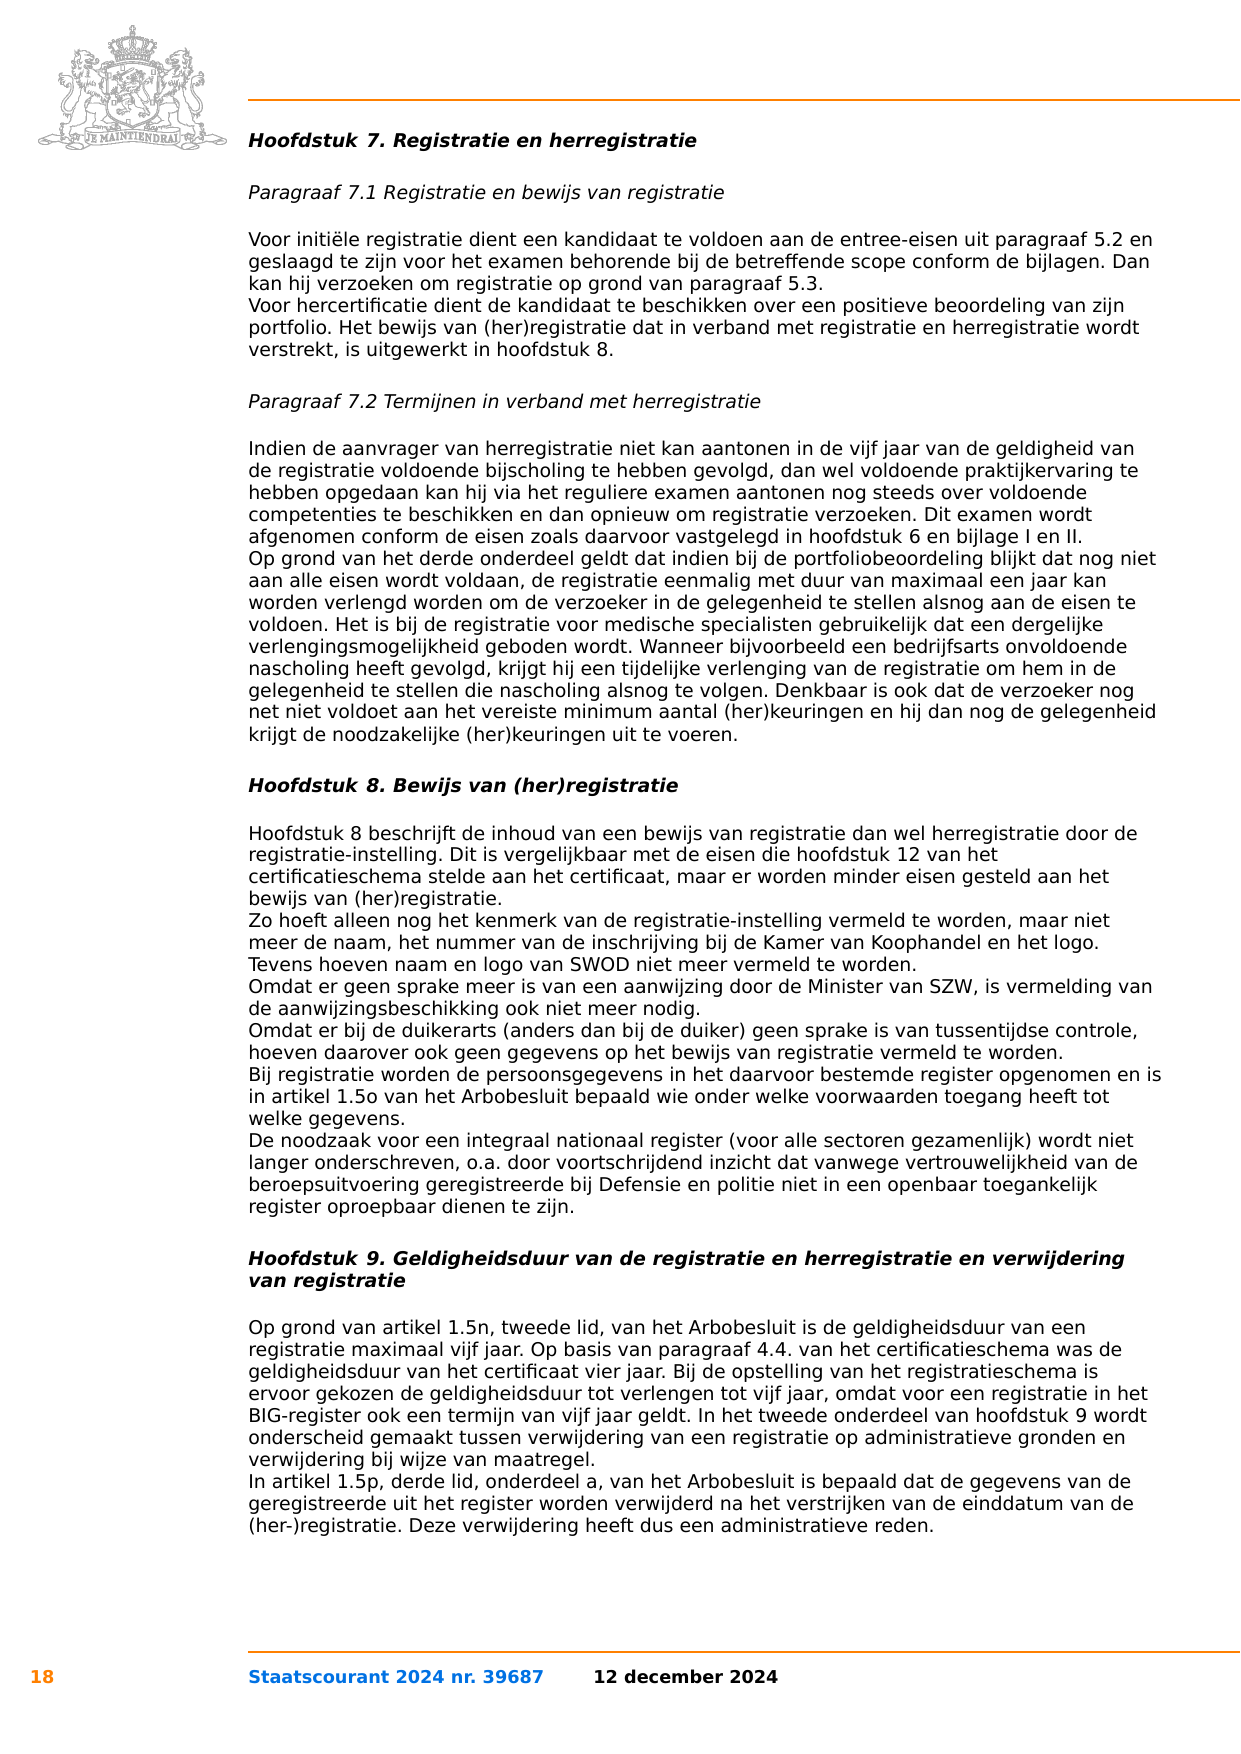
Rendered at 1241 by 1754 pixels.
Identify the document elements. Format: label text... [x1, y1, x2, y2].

text Indien de aanvrager van herregistratie niet kan aantonen in de vijf jaar van de geldigheid van de registratie voldoende bijscholing te hebben gevolgd, dan wel voldoende praktijkervaring te hebben opgedaan kan hij via het reguliere examen aantonen nog steeds over voldoende competenties te beschikken en dan opnieuw om registratie verzoeken. Dit examen wordt afgenomen conform de eisen zoals daarvoor vastgelegd in hoofdstuk 6 en bijlage I en II. [248, 438, 1163, 548]
subtitle Hoofdstuk 7. Registratie en herregistratie [248, 130, 1163, 152]
text Omdat er bij de duikerarts (anders dan bij de duiker) geen sprake is van tussentijdse controle, hoeven daarover ook geen gegevens op het bewijs van registratie vermeld te worden. [248, 1020, 1163, 1064]
subtitle Paragraaf 7.1 Registratie en bewijs van registratie [248, 182, 1163, 204]
text Zo hoeft alleen nog het kenmerk van de registratie-instelling vermeld te worden, maar niet meer de naam, het nummer van de inschrijving bij de Kamer van Koophandel en het logo. [248, 910, 1163, 954]
text Voor initiële registratie dient een kandidaat te voldoen aan de entree-eisen uit paragraaf 5.2 en geslaagd te zijn voor het examen behorende bij de betreffende scope conform de bijlagen. Dan kan hij verzoeken om registratie op grond van paragraaf 5.3. [248, 229, 1163, 295]
subtitle Hoofdstuk 9. Geldigheidsduur van de registratie en herregistratie en verwijdering van registratie [248, 1248, 1163, 1292]
text Voor hercertificatie dient de kandidaat te beschikken over een positieve beoordeling van zijn portfolio. Het bewijs van (her)registratie dat in verband met registratie en herregistratie wordt verstrekt, is uitgewerkt in hoofdstuk 8. [248, 295, 1163, 361]
text Omdat er geen sprake meer is van een aanwijzing door de Minister van SZW, is vermelding van de aanwijzingsbeschikking ook niet meer nodig. [248, 976, 1163, 1020]
text De noodzaak voor een integraal nationaal register (voor alle sectoren gezamenlijk) wordt niet langer onderschreven, o.a. door voortschrijdend inzicht dat vanwege vertrouwelijkheid van de beroepsuitvoering geregistreerde bij Defensie en politie niet in een openbaar toegankelijk register oproepbaar dienen te zijn. [248, 1130, 1163, 1218]
text Hoofdstuk 8 beschrijft de inhoud van een bewijs van registratie dan wel herregistratie door de registratie-instelling. Dit is vergelijkbaar met de eisen die hoofdstuk 12 van het certificatieschema stelde aan het certificaat, maar er worden minder eisen gesteld aan het bewijs van (her)registratie. [248, 822, 1163, 910]
text Bij registratie worden de persoonsgegevens in het daarvoor bestemde register opgenomen en is in artikel 1.5o van het Arbobesluit bepaald wie onder welke voorwaarden toegang heeft tot welke gegevens. [248, 1064, 1163, 1130]
subtitle Hoofdstuk 8. Bewijs van (her)registratie [248, 775, 1163, 797]
text Op grond van het derde onderdeel geldt dat indien bij de portfoliobeoordeling blijkt dat nog niet aan alle eisen wordt voldaan, de registratie eenmalig met duur van maximaal een jaar kan worden verlengd worden om de verzoeker in de gelegenheid te stellen alsnog aan de eisen te voldoen. Het is bij de registratie voor medische specialisten gebruikelijk dat een dergelijke verlengingsmogelijkheid geboden wordt. Wanneer bijvoorbeeld een bedrijfsarts onvoldoende nascholing heeft gevolgd, krijgt hij een tijdelijke verlenging van de registratie om hem in de gelegenheid te stellen die nascholing alsnog te volgen. Denkbaar is ook dat de verzoeker nog net niet voldoet aan het vereiste minimum aantal (her)keuringen en hij dan nog de gelegenheid krijgt de noodzakelijke (her)keuringen uit te voeren. [248, 548, 1163, 745]
text In artikel 1.5p, derde lid, onderdeel a, van het Arbobesluit is bepaald dat de gegevens van de geregistreerde uit het register worden verwijderd na het verstrijken van de einddatum van de (her-)registratie. Deze verwijdering heeft dus een administratieve reden. [248, 1471, 1163, 1537]
text Tevens hoeven naam en logo van SWOD niet meer vermeld te worden. [248, 954, 1163, 976]
picture [38, 25, 227, 150]
text Op grond van artikel 1.5n, tweede lid, van het Arbobesluit is de geldigheidsduur van een registratie maximaal vijf jaar. Op basis van paragraaf 4.4. van het certificatieschema was de geldigheidsduur van het certificaat vier jaar. Bij de opstelling van het registratieschema is ervoor gekozen de geldigheidsduur tot verlengen tot vijf jaar, omdat voor een registratie in het BIG-register ook een termijn van vijf jaar geldt. In het tweede onderdeel van hoofdstuk 9 wordt onderscheid gemaakt tussen verwijdering van een registratie op administratieve gronden en verwijdering bij wijze van maatregel. [248, 1317, 1163, 1471]
subtitle Paragraaf 7.2 Termijnen in verband met herregistratie [248, 391, 1163, 413]
